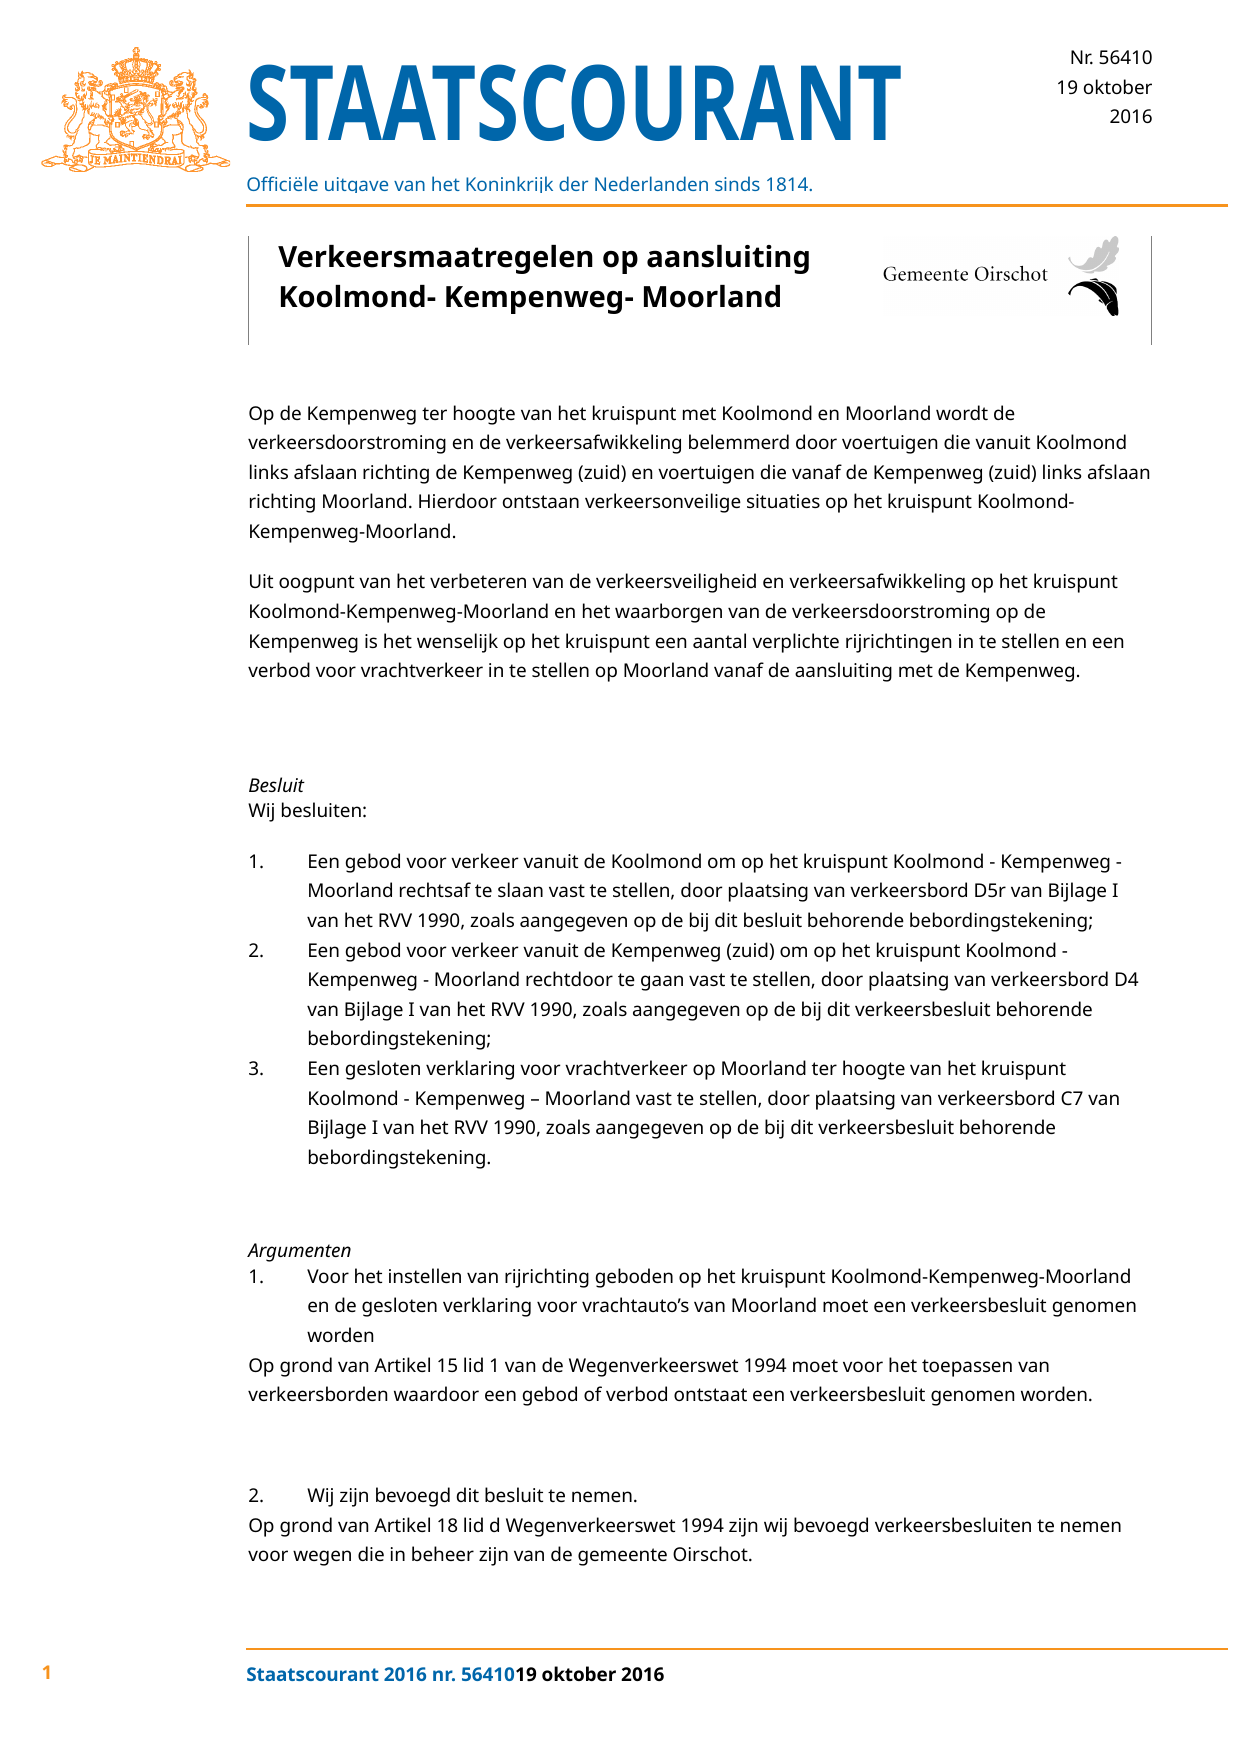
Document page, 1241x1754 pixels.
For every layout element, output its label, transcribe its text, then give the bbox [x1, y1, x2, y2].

text Besluit [248, 772, 1152, 798]
text Wij besluiten: [248, 798, 1152, 823]
table_header Verkeersmaatregelen op aansluiting Koolmond- Kempenweg- Moorland [249, 236, 850, 345]
table_header [850, 236, 1151, 345]
picture [41, 47, 231, 172]
picture [882, 236, 1119, 316]
list Een gebod voor verkeer vanuit de Koolmond om op het kruispunt Koolmond - Kempenweg - Moorland rechtsaf te slaan vast te stellen, door plaatsing van verkeersbord D5r van Bijlage I van het RVV 1990, zoals aangegeven op de bij dit besluit behorende bebordingstekening; [248, 848, 1152, 933]
list Een gebod voor verkeer vanuit de Kempenweg (zuid) om op het kruispunt Koolmond - Kempenweg - Moorland rechtdoor te gaan vast te stellen, door plaatsing van verkeersbord D4 van Bijlage I van het RVV 1990, zoals aangegeven op de bij dit verkeersbesluit behorende bebordingstekening; [248, 937, 1152, 1051]
text Op grond van Artikel 18 lid d Wegenverkeerswet 1994 zijn wij bevoegd verkeersbesluiten te nemen voor wegen die in beheer zijn van de gemeente Oirschot. [248, 1512, 1152, 1567]
text Op grond van Artikel 15 lid 1 van de Wegenverkeerswet 1994 moet voor het toepassen van verkeersborden waardoor een gebod of verbod ontstaat een verkeersbesluit genomen worden. [248, 1352, 1152, 1407]
list Voor het instellen van rijrichting geboden op het kruispunt Koolmond-Kempenweg-Moorland en de gesloten verklaring voor vrachtauto’s van Moorland moet een verkeersbesluit genomen worden [248, 1263, 1152, 1348]
list Wij zijn bevoegd dit besluit te nemen. [248, 1482, 1152, 1508]
text Argumenten [248, 1237, 1152, 1263]
list Een gesloten verklaring voor vrachtverkeer op Moorland ter hoogte van het kruispunt Koolmond - Kempenweg – Moorland vast te stellen, door plaatsing van verkeersbord C7 van Bijlage I van het RVV 1990, zoals aangegeven op de bij dit verkeersbesluit behorende bebordingstekening. [248, 1055, 1152, 1169]
text Op de Kempenweg ter hoogte van het kruispunt met Koolmond en Moorland wordt de verkeersdoorstroming en de verkeersafwikkeling belemmerd door voertuigen die vanuit Koolmond links afslaan richting de Kempenweg (zuid) en voertuigen die vanaf de Kempenweg (zuid) links afslaan richting Moorland. Hierdoor ontstaan verkeersonveilige situaties op het kruispunt Koolmond-Kempenweg-Moorland. [248, 400, 1152, 544]
text Uit oogpunt van het verbeteren van de verkeersveiligheid en verkeersafwikkeling op het kruispunt Koolmond-Kempenweg-Moorland en het waarborgen van de verkeersdoorstroming op de Kempenweg is het wenselijk op het kruispunt een aantal verplichte rijrichtingen in te stellen en een verbod voor vrachtverkeer in te stellen op Moorland vanaf de aansluiting met de Kempenweg. [248, 569, 1152, 683]
